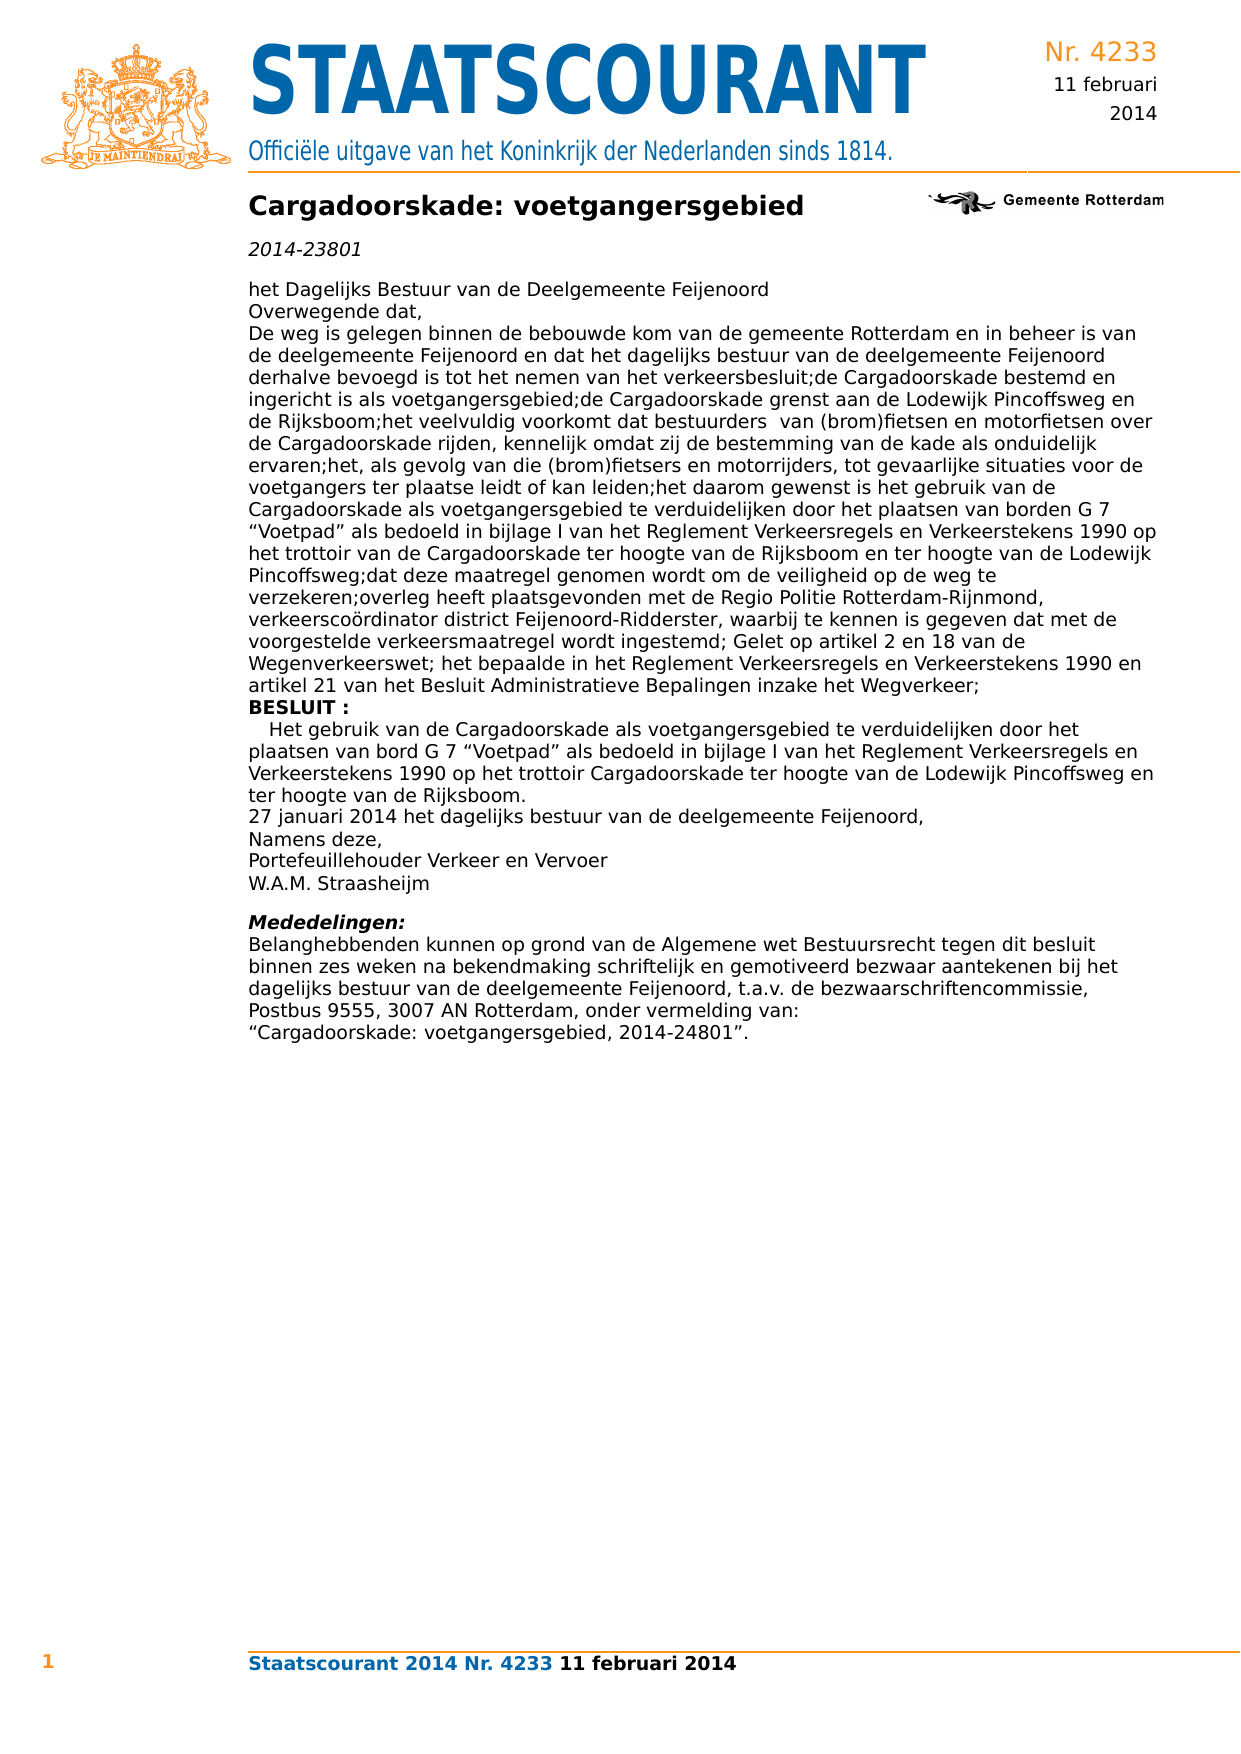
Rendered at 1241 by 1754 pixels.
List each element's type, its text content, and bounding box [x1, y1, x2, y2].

subtitle De weg is gelegen binnen de bebouwde kom van de gemeente Rotterdam en in beheer is van de deelgemeente Feijenoord en dat het dagelijks bestuur van de deelgemeente Feijenoord derhalve bevoegd is tot het nemen van het verkeersbesluit;de Cargadoorskade bestemd en ingericht is als voetgangersgebied;de Cargadoorskade grenst aan de Lodewijk Pincoffsweg en de Rijksboom;het veelvuldig voorkomt dat bestuurders van (brom)fietsen en motorfietsen over de Cargadoorskade rijden, kennelijk omdat zij de bestemming van de kade als onduidelijk ervaren;het, als gevolg van die (brom)fietsers en motorrijders, tot gevaarlijke situaties voor de voetgangers ter plaatse leidt of kan leiden;het daarom gewenst is het gebruik van de Cargadoorskade als voetgangersgebied te verduidelijken door het plaatsen van borden G 7 “Voetpad” als bedoeld in bijlage I van het Reglement Verkeersregels en Verkeerstekens 1990 op het trottoir van de Cargadoorskade ter hoogte van de Rijksboom en ter hoogte van de Lodewijk Pincoffsweg;dat deze maatregel genomen wordt om de veiligheid op de weg te verzekeren;overleg heeft plaatsgevonden met de Regio Politie Rotte­rdam-Rijnmond, verkeerscoördinator district Feijenoord-Ridderster, waarbij te kennen is gegeven dat met de voorgestelde verkeersmaatregel wordt ingestemd; Gelet op artikel 2 en 18 van de Wegenverkeerswet; het bepaalde in het Reglement Verkeersre­gels en Verkeerstekens 1990 en artikel 21 van het Besluit Administratieve Bepalingen inzake het Wegverkeer; [248, 323, 1163, 697]
text W.A.M. Straasheijm [248, 872, 1163, 894]
text het Dagelijks Bestuur van de Deelgemeente Feijenoord [248, 279, 1163, 301]
subtitle Mededelingen: [248, 912, 1163, 934]
text BESLUIT : [248, 697, 1163, 718]
picture [927, 190, 1164, 215]
text Portefeuillehouder Verkeer en Vervoer [248, 850, 1163, 872]
text Namens deze, [248, 828, 1163, 850]
text Belanghebbenden kunnen op grond van de Algemene wet Bestuurs­recht tegen dit besluit binnen zes weken na bekendmaking schriftelijk en gemotiveerd bezwaar aantekenen bij het dagelijks bestuur van de deelgemeente Feijenoord, t.a.v. de bezwaarschriftencommissie, Postbus 9555, 3007 AN Rotterdam, onder vermelding van: “Cargadoorskade: voetgangersgebied, 2014-24801”. [248, 934, 1163, 1044]
subtitle Overwegende dat, [248, 301, 1163, 323]
text Het gebruik van de Cargadoorskade als voetgangersgebied te verduidelijken door het plaatsen van bord G 7 “Voetpad” als bedoeld in bijlage I van het Reglement Verkeersregels en Verkeerstekens 1990 op het trottoir Cargadoorskade ter hoogte van de Lodewijk Pincoffsweg en ter hoogte van de Rijksboom. [248, 718, 1163, 806]
subtitle Cargadoorskade: voetgangersgebied [248, 191, 1163, 222]
picture [41, 44, 231, 169]
text 27 januari 2014 het dagelijks bestuur van de deelgemeente Feijenoord, [248, 806, 1163, 828]
text 2014-23801 [248, 239, 1163, 261]
